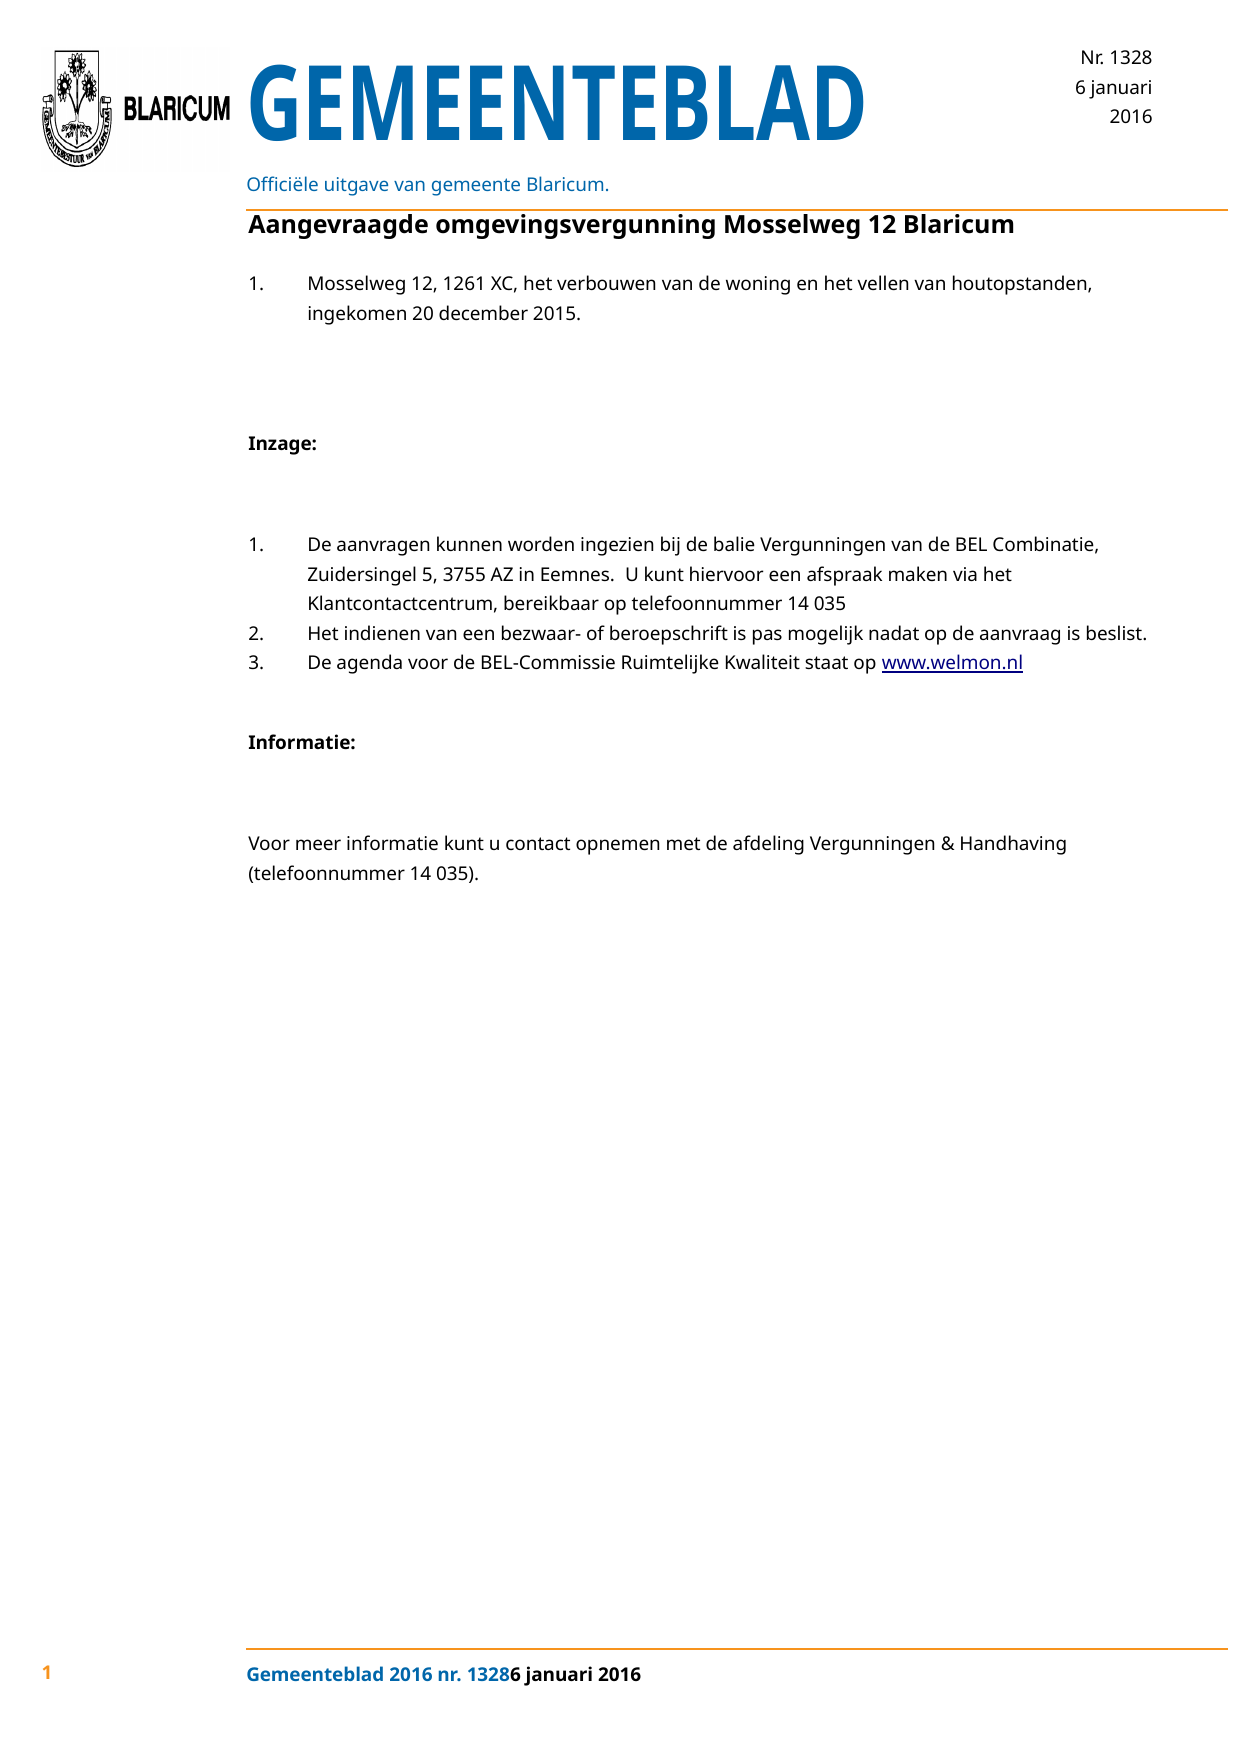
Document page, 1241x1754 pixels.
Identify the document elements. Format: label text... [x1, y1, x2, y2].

list De aanvragen kunnen worden ingezien bij de balie Vergunningen van de BEL Combinatie, Zuidersingel 5, 3755 AZ in Eemnes. U kunt hiervoor een afspraak maken via het Klantcontactcentrum, bereikbaar op telefoonnummer 14 035 [248, 531, 1152, 616]
text Voor meer informatie kunt u contact opnemen met de afdeling Vergunningen & Handhaving (telefoonnummer 14 035). [248, 830, 1152, 886]
text Inzage: [248, 430, 1152, 456]
text Aangevraagde omgevingsvergunning Mosselweg 12 Blaricum [248, 211, 1152, 241]
list De agenda voor de BEL-Commissie Ruimtelijke Kwaliteit staat op www.welmon.nl [248, 649, 1152, 675]
picture [41, 47, 231, 172]
list Mosselweg 12, 1261 XC, het verbouwen van de woning en het vellen van houtopstanden, ingekomen 20 december 2015. [248, 270, 1152, 326]
list Het indienen van een bezwaar- of beroepschrift is pas mogelijk nadat op de aanvraag is beslist. [248, 620, 1152, 646]
text Informatie: [248, 729, 1152, 755]
